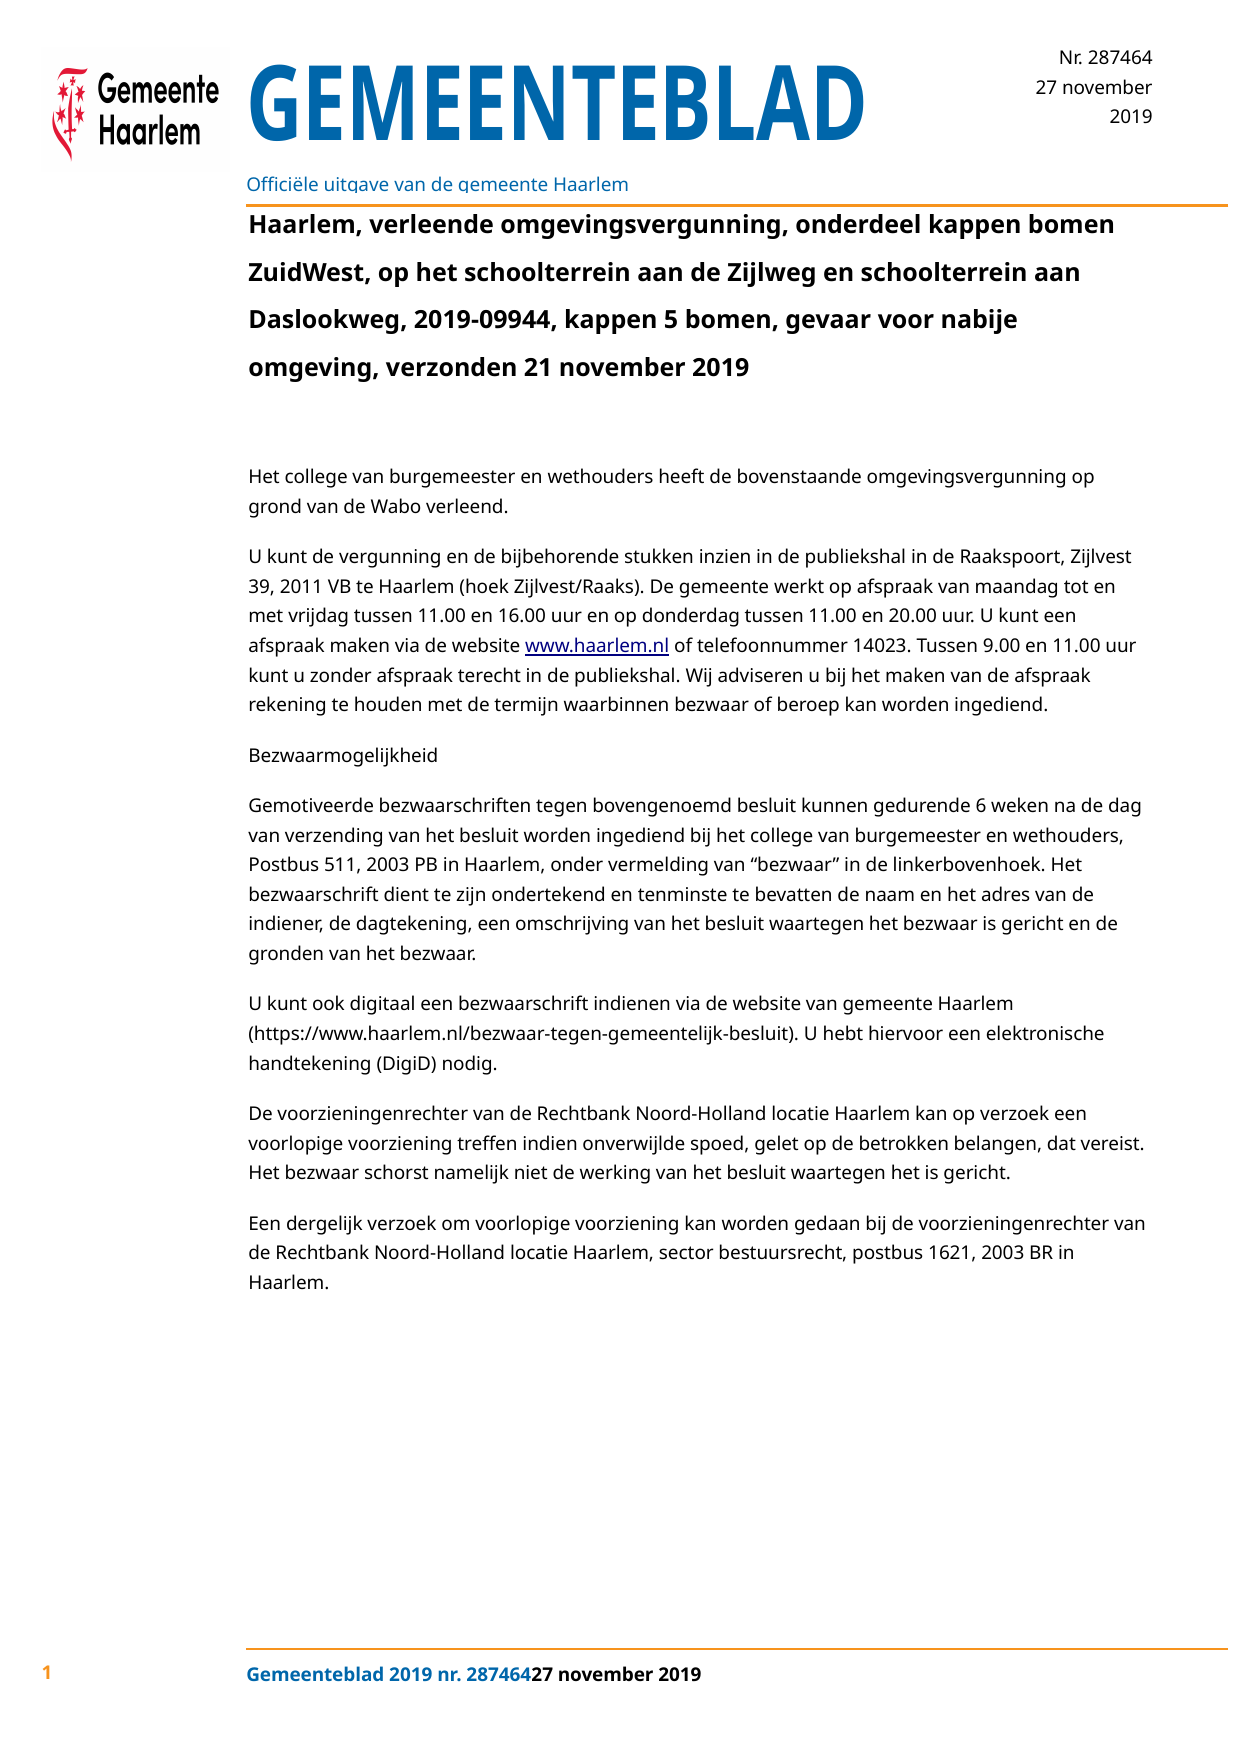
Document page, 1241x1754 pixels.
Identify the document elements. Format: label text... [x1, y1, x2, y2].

text U kunt de vergunning en de bijbehorende stukken inzien in de publiekshal in de Raakspoort, Zijlvest 39, 2011 VB te Haarlem (hoek Zijlvest/Raaks). De gemeente werkt op afspraak van maandag tot en met vrijdag tussen 11.00 en 16.00 uur en op donderdag tussen 11.00 en 20.00 uur. U kunt een afspraak maken via de website www.haarlem.nl of telefoonnummer 14023. Tussen 9.00 en 11.00 uur kunt u zonder afspraak terecht in de publiekshal. Wij adviseren u bij het maken van de afspraak rekening te houden met de termijn waarbinnen bezwaar of beroep kan worden ingediend. [248, 543, 1152, 717]
text Bezwaarmogelijkheid [248, 742, 1152, 768]
text U kunt ook digitaal een bezwaarschrift indienen via de website van gemeente Haarlem (https://www.haarlem.nl/bezwaar-tegen-gemeentelijk-besluit). U hebt hiervoor een elektronische handtekening (DigiD) nodig. [248, 991, 1152, 1076]
text Een dergelijk verzoek om voorlopige voorziening kan worden gedaan bij de voorzieningenrechter van de Rechtbank Noord-Holland locatie Haarlem, sector bestuursrecht, postbus 1621, 2003 BR in Haarlem. [248, 1210, 1152, 1295]
text Het college van burgemeester en wethouders heeft de bovenstaande omgevingsvergunning op grond van de Wabo verleend. [248, 463, 1152, 519]
picture [41, 47, 231, 172]
text De voorzieningenrechter van de Rechtbank Noord-Holland locatie Haarlem kan op verzoek een voorlopige voorziening treffen indien onverwijlde spoed, gelet op de betrokken belangen, dat vereist. Het bezwaar schorst namelijk niet de werking van het besluit waartegen het is gericht. [248, 1100, 1152, 1185]
text Haarlem, verleende omgevingsvergunning, onderdeel kappen bomen ZuidWest, op het schoolterrein aan de Zijlweg en schoolterrein aan Daslookweg, 2019-09944, kappen 5 bomen, gevaar voor nabije omgeving, verzonden 21 november 2019 [248, 207, 1152, 384]
text Gemotiveerde bezwaarschriften tegen bovengenoemd besluit kunnen gedurende 6 weken na de dag van verzending van het besluit worden ingediend bij het college van burgemeester en wethouders, Postbus 511, 2003 PB in Haarlem, onder vermelding van “bezwaar” in de linkerbovenhoek. Het bezwaarschrift dient te zijn ondertekend en tenminste te bevatten de naam en het adres van de indiener, de dagtekening, een omschrijving van het besluit waartegen het bezwaar is gericht en de gronden van het bezwaar. [248, 792, 1152, 966]
